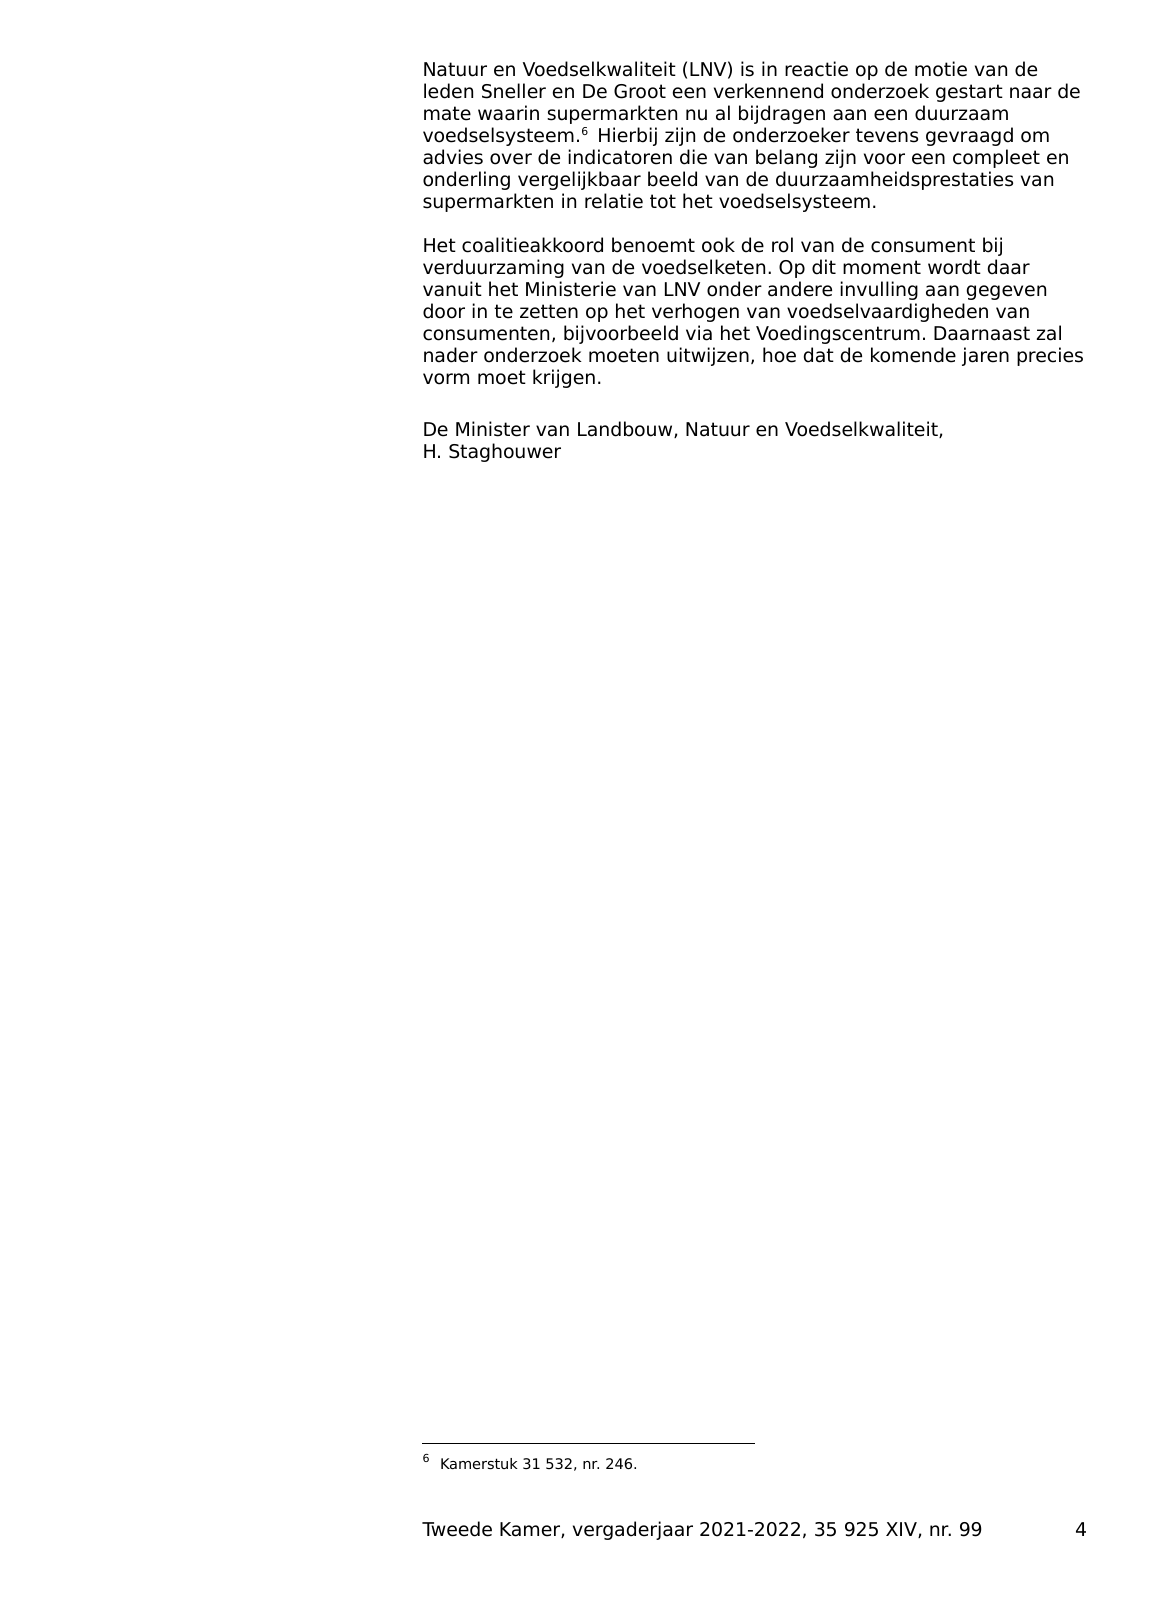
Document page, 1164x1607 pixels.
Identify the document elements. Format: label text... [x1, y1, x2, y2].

text De Minister van Landbouw, Natuur en Voedselkwaliteit, H. Staghouwer [422, 419, 1087, 463]
text Het coalitieakkoord benoemt ook de rol van de consument bij verduurzaming van de voedselketen. Op dit moment wordt daar vanuit het Ministerie van LNV onder andere invulling aan gegeven door in te zetten op het verhogen van voedselvaardigheden van consumenten, bijvoorbeeld via het Voedingscentrum. Daarnaast zal nader onderzoek moeten uitwijzen, hoe dat de komende jaren precies vorm moet krijgen. [422, 235, 1087, 389]
text Natuur en Voedselkwaliteit (LNV) is in reactie op de motie van de leden Sneller en De Groot een verkennend onderzoek gestart naar de mate waarin supermarkten nu al bijdragen aan een duurzaam voedselsysteem. Hierbij zijn de onderzoeker tevens gevraagd om advies over de indicatoren die van belang zijn voor een compleet en onderling vergelijkbaar beeld van de duurzaamheidsprestaties van supermarkten in relatie tot het voedselsysteem. [422, 59, 1087, 213]
text Kamerstuk 31 532, nr. 246. [422, 1452, 1087, 1474]
